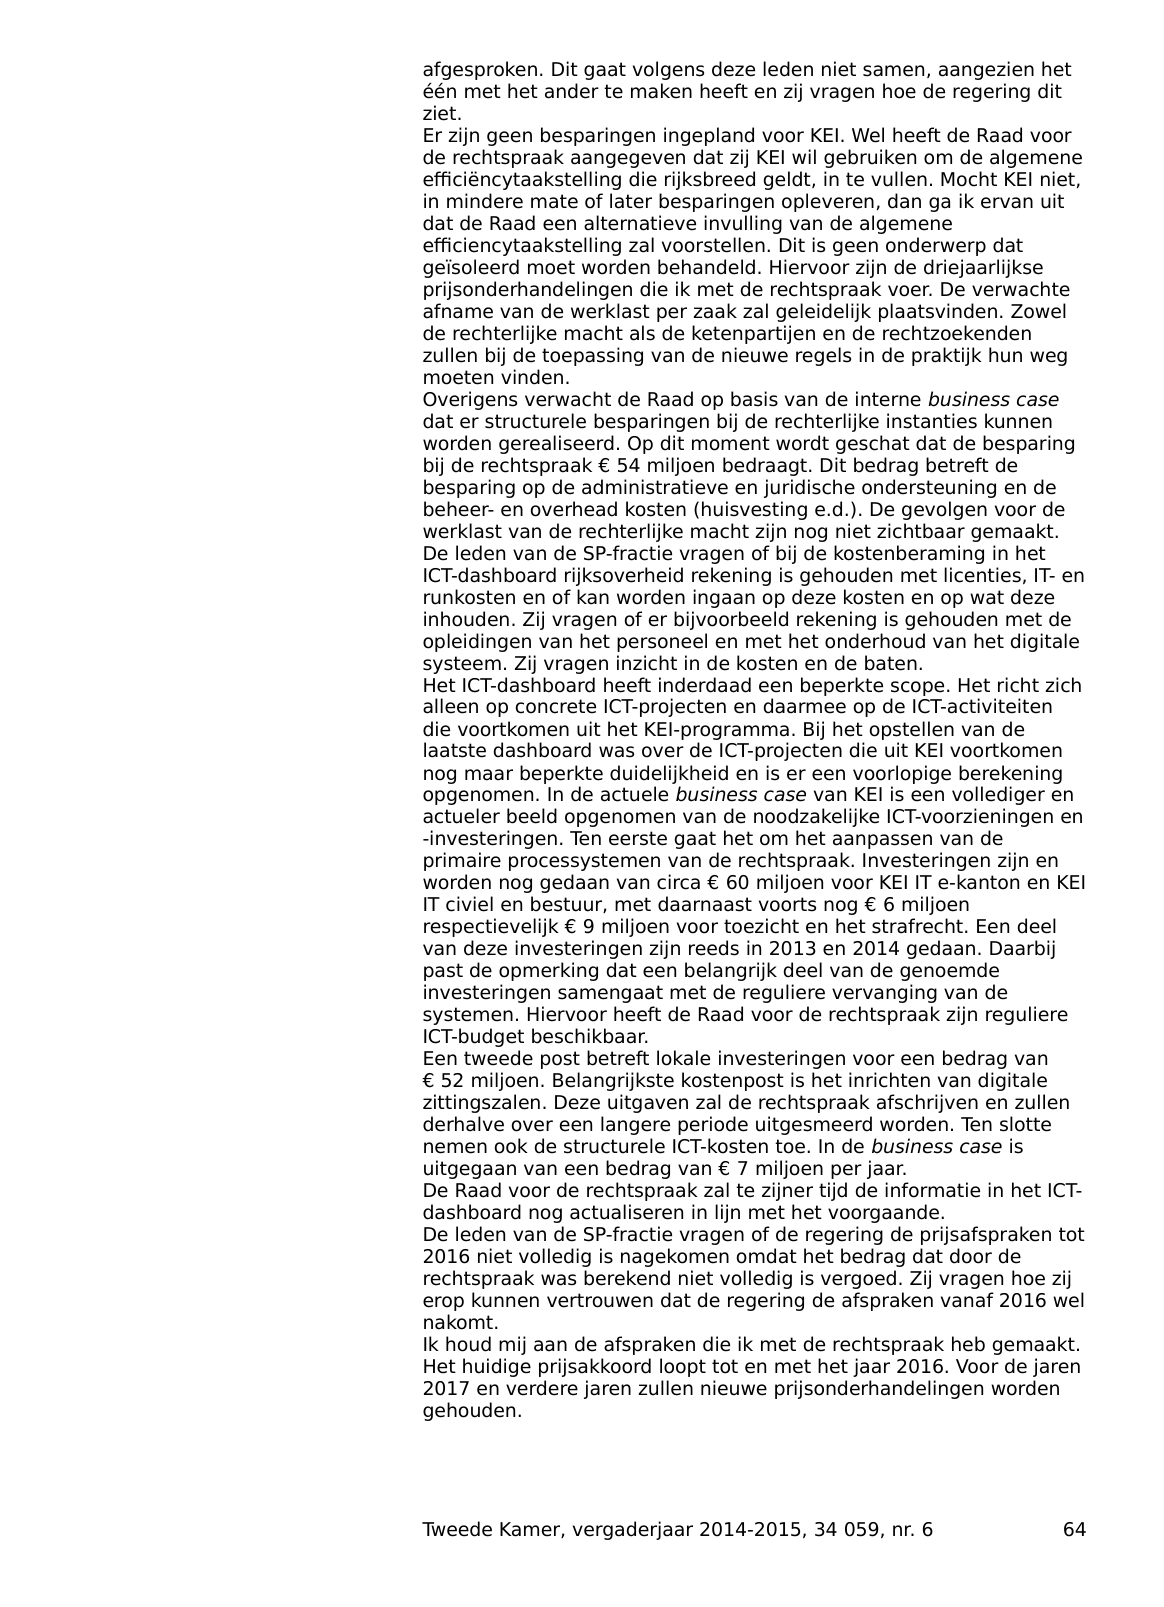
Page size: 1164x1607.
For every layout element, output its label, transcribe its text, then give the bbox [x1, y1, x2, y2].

text De leden van de SP-fractie vragen of bij de kostenberaming in het ICT-dashboard rijksoverheid rekening is gehouden met licenties, IT- en runkosten en of kan worden ingaan op deze kosten en op wat deze inhouden. Zij vragen of er bijvoorbeeld rekening is gehouden met de opleidingen van het personeel en met het onderhoud van het digitale systeem. Zij vragen inzicht in de kosten en de baten. [422, 543, 1087, 674]
text Ik houd mij aan de afspraken die ik met de rechtspraak heb gemaakt. Het huidige prijsakkoord loopt tot en met het jaar 2016. Voor de jaren 2017 en verdere jaren zullen nieuwe prijsonderhandelingen worden gehouden. [422, 1334, 1087, 1422]
text Het ICT-dashboard heeft inderdaad een beperkte scope. Het richt zich alleen op concrete ICT-projecten en daarmee op de ICT-activiteiten die voortkomen uit het KEI-programma. Bij het opstellen van de laatste dashboard was over de ICT-projecten die uit KEI voortkomen nog maar beperkte duidelijkheid en is er een voorlopige berekening opgenomen. In de actuele business case van KEI is een vollediger en actueler beeld opgenomen van de noodzakelijke ICT-voorzieningen en -investeringen. Ten eerste gaat het om het aanpassen van de primaire processystemen van de rechtspraak. Investeringen zijn en worden nog gedaan van circa € 60 miljoen voor KEI IT e-kanton en KEI IT civiel en bestuur, met daarnaast voorts nog € 6 miljoen respectievelijk € 9 miljoen voor toezicht en het strafrecht. Een deel van deze investeringen zijn reeds in 2013 en 2014 gedaan. Daarbij past de opmerking dat een belangrijk deel van de genoemde investeringen samengaat met de reguliere vervanging van de systemen. Hiervoor heeft de Raad voor de rechtspraak zijn reguliere ICT-budget beschikbaar. [422, 674, 1087, 1048]
text Een tweede post betreft lokale investeringen voor een bedrag van € 52 miljoen. Belangrijkste kostenpost is het inrichten van digitale zittingszalen. Deze uitgaven zal de rechtspraak afschrijven en zullen derhalve over een langere periode uitgesmeerd worden. Ten slotte nemen ook de structurele ICT-kosten toe. In de business case is uitgegaan van een bedrag van € 7 miljoen per jaar. [422, 1048, 1087, 1180]
text De leden van de SP-fractie vragen of de regering de prijsafspraken tot 2016 niet volledig is nagekomen omdat het bedrag dat door de rechtspraak was berekend niet volledig is vergoed. Zij vragen hoe zij erop kunnen vertrouwen dat de regering de afspraken vanaf 2016 wel nakomt. [422, 1224, 1087, 1334]
text De Raad voor de rechtspraak zal te zijner tijd de informatie in het ICT-dashboard nog actualiseren in lijn met het voorgaande. [422, 1180, 1087, 1224]
text afgesproken. Dit gaat volgens deze leden niet samen, aangezien het één met het ander te maken heeft en zij vragen hoe de regering dit ziet. [422, 59, 1087, 125]
text Er zijn geen besparingen ingepland voor KEI. Wel heeft de Raad voor de rechtspraak aangegeven dat zij KEI wil gebruiken om de algemene efficiëncytaakstelling die rijksbreed geldt, in te vullen. Mocht KEI niet, in mindere mate of later besparingen opleveren, dan ga ik ervan uit dat de Raad een alternatieve invulling van de algemene efficiencytaakstelling zal voorstellen. Dit is geen onderwerp dat geïsoleerd moet worden behandeld. Hiervoor zijn de driejaarlijkse prijsonderhandelingen die ik met de rechtspraak voer. De verwachte afname van de werklast per zaak zal geleidelijk plaatsvinden. Zowel de rechterlijke macht als de ketenpartijen en de rechtzoekenden zullen bij de toepassing van de nieuwe regels in de praktijk hun weg moeten vinden. [422, 125, 1087, 389]
text Overigens verwacht de Raad op basis van de interne business case dat er structurele besparingen bij de rechterlijke instanties kunnen worden gerealiseerd. Op dit moment wordt geschat dat de besparing bij de rechtspraak € 54 miljoen bedraagt. Dit bedrag betreft de besparing op de administratieve en juridische ondersteuning en de beheer- en overhead kosten (huisvesting e.d.). De gevolgen voor de werklast van de rechterlijke macht zijn nog niet zichtbaar gemaakt. [422, 389, 1087, 543]
